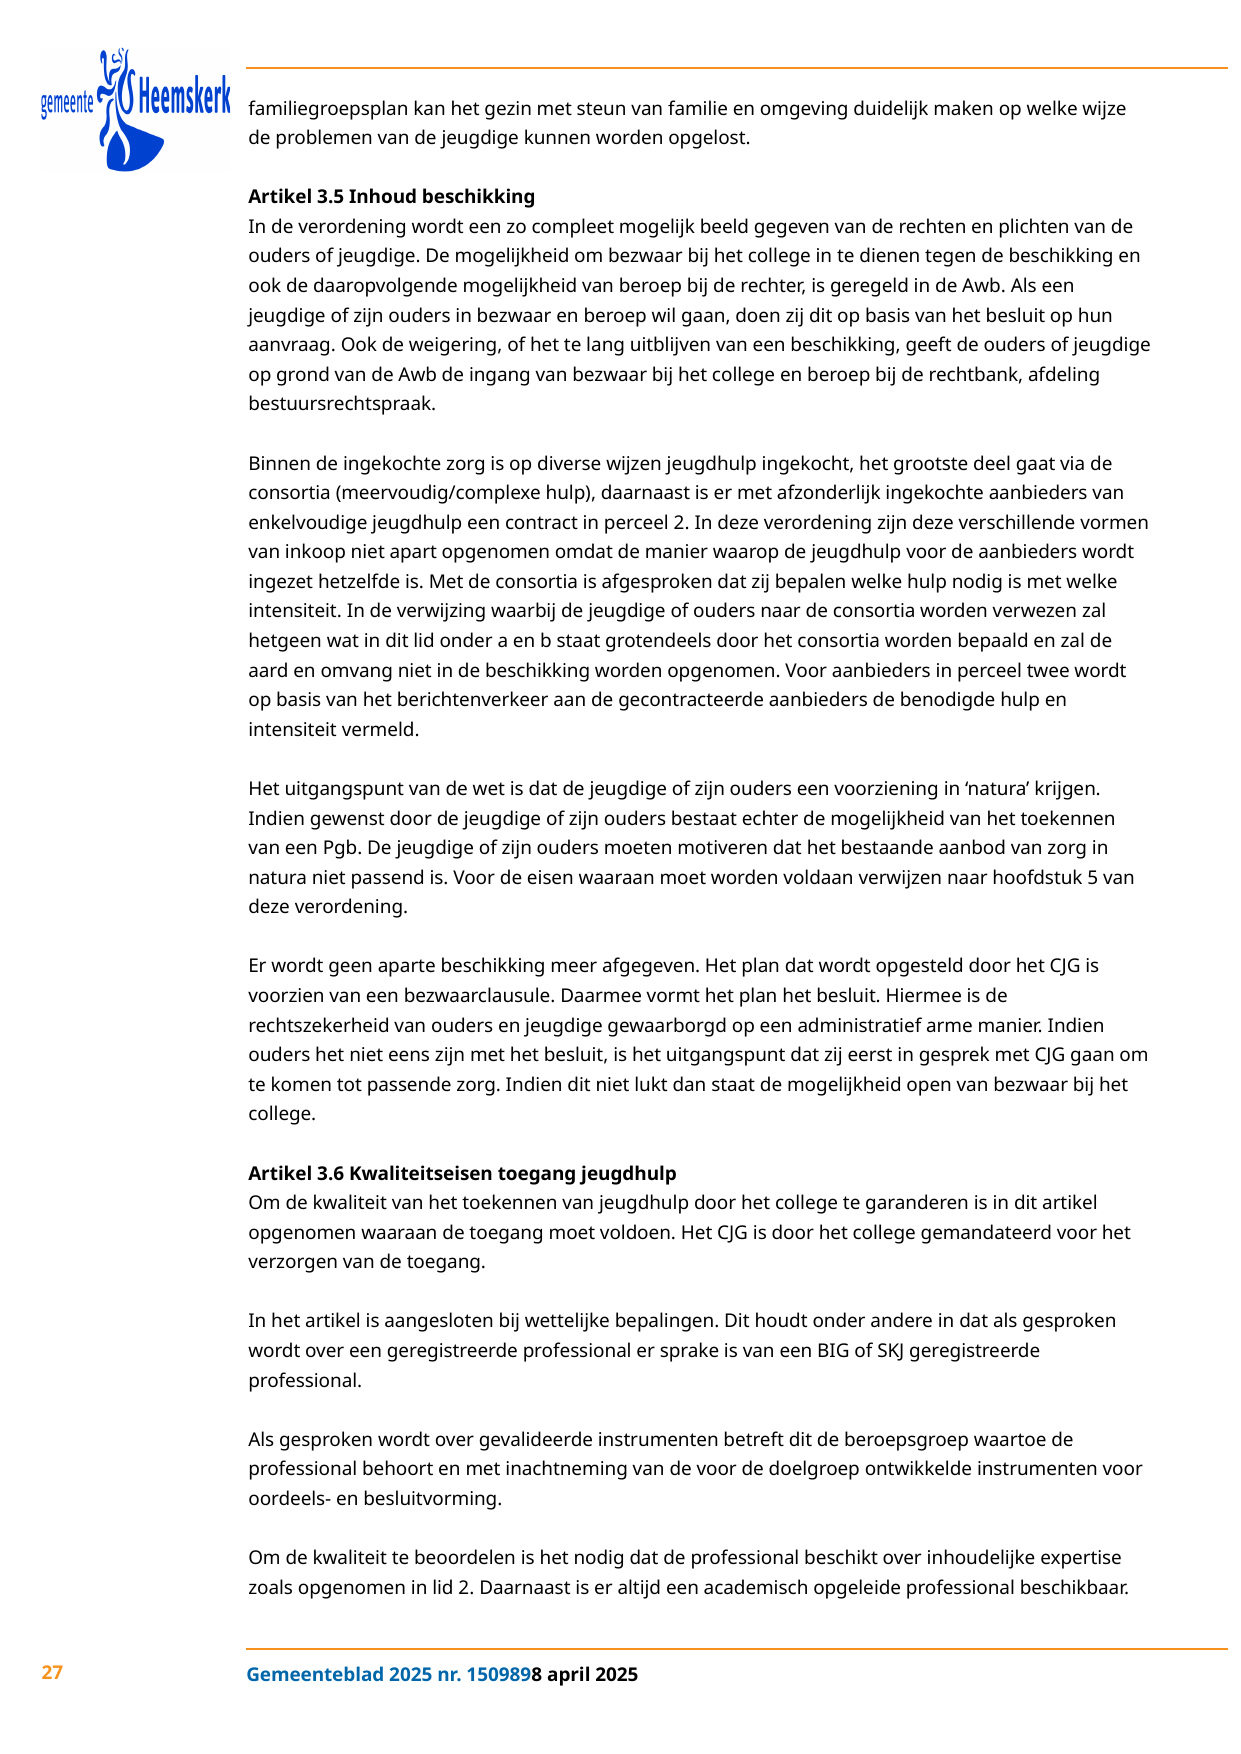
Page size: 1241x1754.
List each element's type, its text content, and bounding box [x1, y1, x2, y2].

text Om de kwaliteit van het toekennen van jeugdhulp door het college te garanderen is in dit artikel opgenomen waaraan de toegang moet voldoen. Het CJG is door het college gemandateerd voor het verzorgen van de toegang. [248, 1189, 1152, 1274]
text Het uitgangspunt van de wet is dat de jeugdige of zijn ouders een voorziening in ‘natura’ krijgen. Indien gewenst door de jeugdige of zijn ouders bestaat echter de mogelijkheid van het toekennen van een Pgb. De jeugdige of zijn ouders moeten motiveren dat het bestaande aanbod van zorg in natura niet passend is. Voor de eisen waaraan moet worden voldaan verwijzen naar hoofdstuk 5 van deze verordening. [248, 775, 1152, 919]
text Artikel 3.6 Kwaliteitseisen toegang jeugdhulp [248, 1160, 1152, 1186]
text Artikel 3.5 Inhoud beschikking [248, 183, 1152, 209]
text In het artikel is aangesloten bij wettelijke bepalingen. Dit houdt onder andere in dat als gesproken wordt over een geregistreerde professional er sprake is van een BIG of SKJ geregistreerde professional. [248, 1308, 1152, 1393]
picture [41, 47, 231, 172]
text Er wordt geen aparte beschikking meer afgegeven. Het plan dat wordt opgesteld door het CJG is voorzien van een bezwaarclausule. Daarmee vormt het plan het besluit. Hiermee is de rechtszekerheid van ouders en jeugdige gewaarborgd op een administratief arme manier. Indien ouders het niet eens zijn met het besluit, is het uitgangspunt dat zij eerst in gesprek met CJG gaan om te komen tot passende zorg. Indien dit niet lukt dan staat de mogelijkheid open van bezwaar bij het college. [248, 953, 1152, 1126]
text Als gesproken wordt over gevalideerde instrumenten betreft dit de beroepsgroep waartoe de professional behoort en met inachtneming van de voor de doelgroep ontwikkelde instrumenten voor oordeels- en besluitvorming. [248, 1426, 1152, 1511]
text Binnen de ingekochte zorg is op diverse wijzen jeugdhulp ingekocht, het grootste deel gaat via de consortia (meervoudig/complexe hulp), daarnaast is er met afzonderlijk ingekochte aanbieders van enkelvoudige jeugdhulp een contract in perceel 2. In deze verordening zijn deze verschillende vormen van inkoop niet apart opgenomen omdat de manier waarop de jeugdhulp voor de aanbieders wordt ingezet hetzelfde is. Met de consortia is afgesproken dat zij bepalen welke hulp nodig is met welke intensiteit. In de verwijzing waarbij de jeugdige of ouders naar de consortia worden verwezen zal hetgeen wat in dit lid onder a en b staat grotendeels door het consortia worden bepaald en zal de aard en omvang niet in de beschikking worden opgenomen. Voor aanbieders in perceel twee wordt op basis van het berichtenverkeer aan de gecontracteerde aanbieders de benodigde hulp en intensiteit vermeld. [248, 450, 1152, 742]
text In de verordening wordt een zo compleet mogelijk beeld gegeven van de rechten en plichten van de ouders of jeugdige. De mogelijkheid om bezwaar bij het college in te dienen tegen de beschikking en ook de daaropvolgende mogelijkheid van beroep bij de rechter, is geregeld in de Awb. Als een jeugdige of zijn ouders in bezwaar en beroep wil gaan, doen zij dit op basis van het besluit op hun aanvraag. Ook de weigering, of het te lang uitblijven van een beschikking, geeft de ouders of jeugdige op grond van de Awb de ingang van bezwaar bij het college en beroep bij de rechtbank, afdeling bestuursrechtspraak. [248, 213, 1152, 416]
text familiegroepsplan kan het gezin met steun van familie en omgeving duidelijk maken op welke wijze de problemen van de jeugdige kunnen worden opgelost. [248, 95, 1152, 150]
text Om de kwaliteit te beoordelen is het nodig dat de professional beschikt over inhoudelijke expertise zoals opgenomen in lid 2. Daarnaast is er altijd een academisch opgeleide professional beschikbaar. [248, 1544, 1152, 1600]
